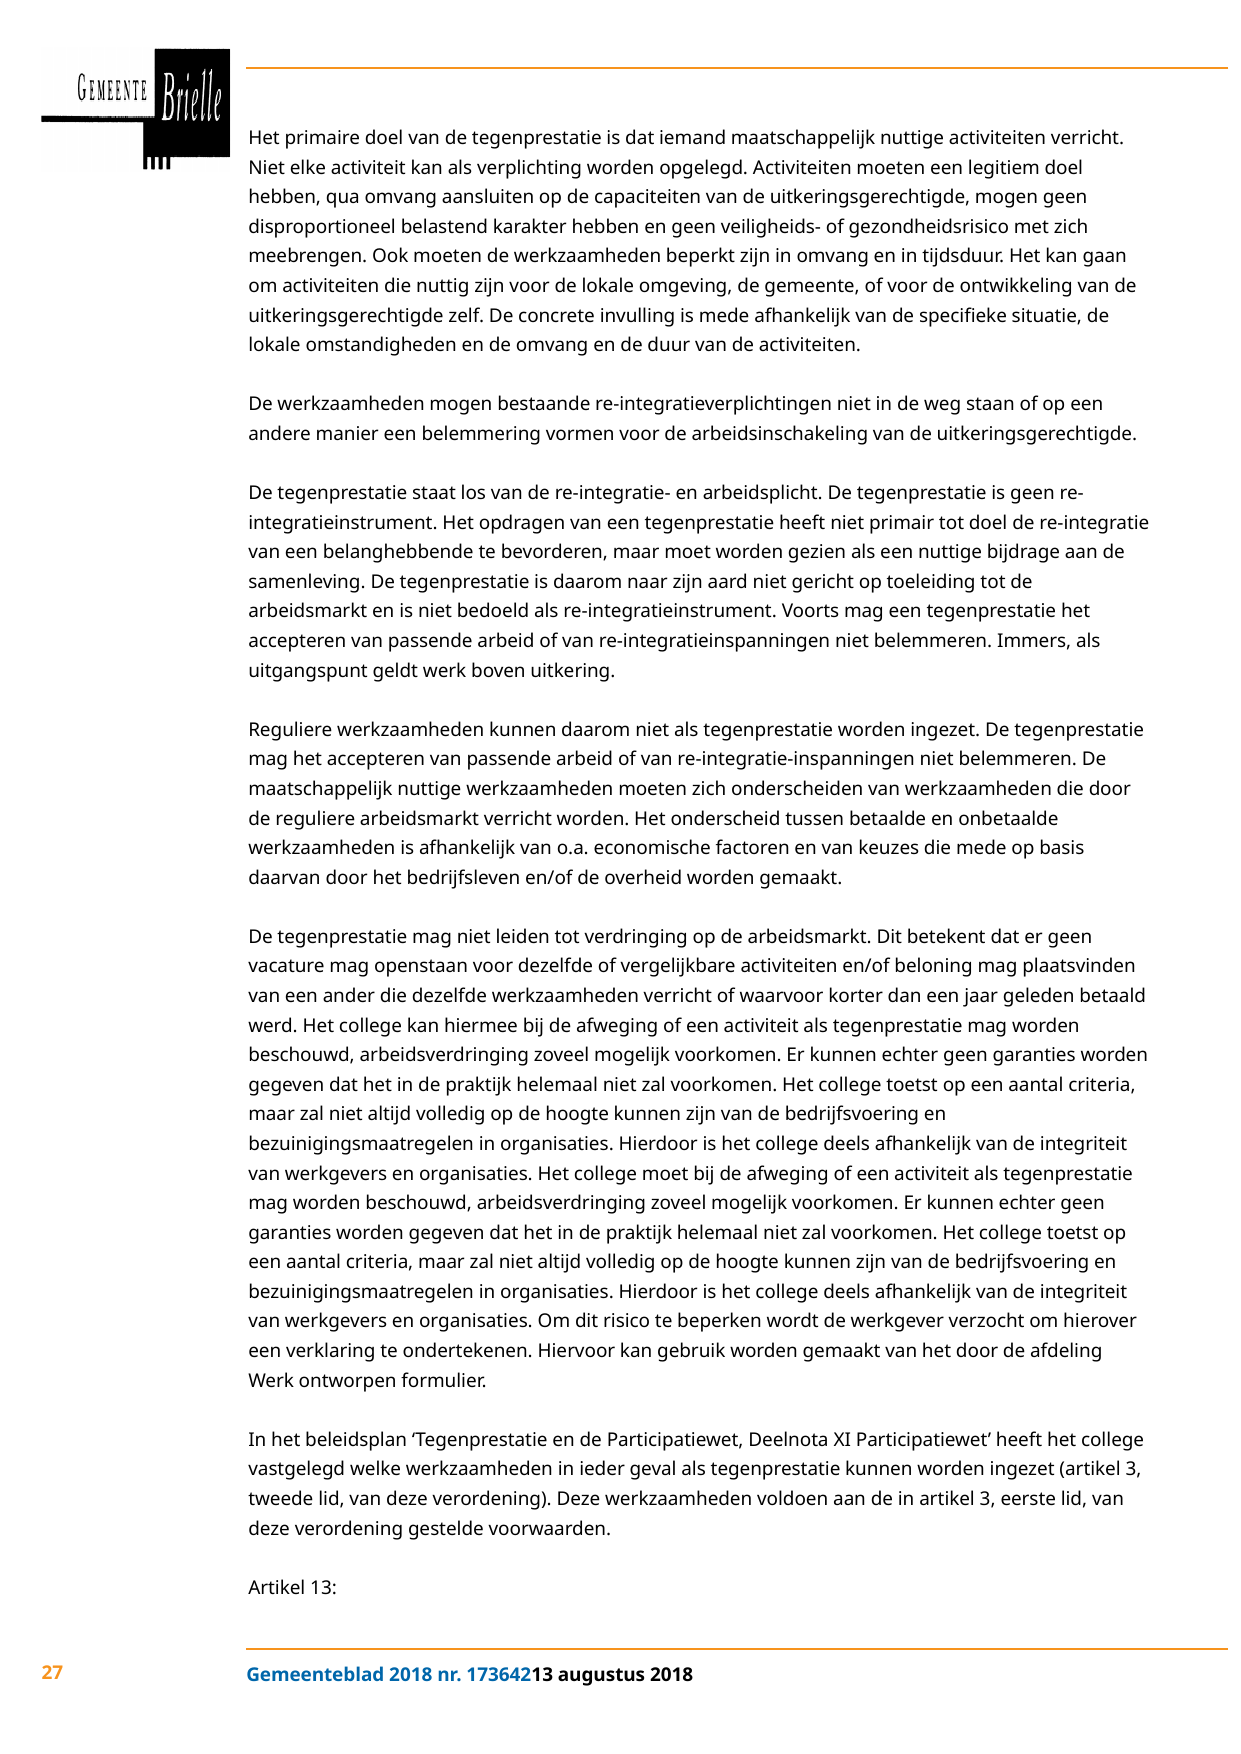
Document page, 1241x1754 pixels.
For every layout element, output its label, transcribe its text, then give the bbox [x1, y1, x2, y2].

text Het primaire doel van de tegenprestatie is dat iemand maatschappelijk nuttige activiteiten verricht. Niet elke activiteit kan als verplichting worden opgelegd. Activiteiten moeten een legitiem doel hebben, qua omvang aansluiten op de capaciteiten van de uitkeringsgerechtigde, mogen geen disproportioneel belastend karakter hebben en geen veiligheids- of gezondheidsrisico met zich meebrengen. Ook moeten de werkzaamheden beperkt zijn in omvang en in tijdsduur. Het kan gaan om activiteiten die nuttig zijn voor de lokale omgeving, de gemeente, of voor de ontwikkeling van de uitkeringsgerechtigde zelf. De concrete invulling is mede afhankelijk van de specifieke situatie, de lokale omstandigheden en de omvang en de duur van de activiteiten. [248, 124, 1152, 357]
text Artikel 13: [248, 1574, 1152, 1600]
picture [41, 47, 231, 172]
text De werkzaamheden mogen bestaande re‐integratieverplichtingen niet in de weg staan of op een andere manier een belemmering vormen voor de arbeidsinschakeling van de uitkeringsgerechtigde. [248, 391, 1152, 446]
text De tegenprestatie mag niet leiden tot verdringing op de arbeidsmarkt. Dit betekent dat er geen vacature mag openstaan voor dezelfde of vergelijkbare activiteiten en/of beloning mag plaatsvinden van een ander die dezelfde werkzaamheden verricht of waarvoor korter dan een jaar geleden betaald werd. Het college kan hiermee bij de afweging of een activiteit als tegenprestatie mag worden beschouwd, arbeidsverdringing zoveel mogelijk voorkomen. Er kunnen echter geen garanties worden gegeven dat het in de praktijk helemaal niet zal voorkomen. Het college toetst op een aantal criteria, maar zal niet altijd volledig op de hoogte kunnen zijn van de bedrijfsvoering en bezuinigingsmaatregelen in organisaties. Hierdoor is het college deels afhankelijk van de integriteit van werkgevers en organisaties. Het college moet bij de afweging of een activiteit als tegenprestatie mag worden beschouwd, arbeidsverdringing zoveel mogelijk voorkomen. Er kunnen echter geen garanties worden gegeven dat het in de praktijk helemaal niet zal voorkomen. Het college toetst op een aantal criteria, maar zal niet altijd volledig op de hoogte kunnen zijn van de bedrijfsvoering en bezuinigingsmaatregelen in organisaties. Hierdoor is het college deels afhankelijk van de integriteit van werkgevers en organisaties. Om dit risico te beperken wordt de werkgever verzocht om hierover een verklaring te ondertekenen. Hiervoor kan gebruik worden gemaakt van het door de afdeling Werk ontworpen formulier. [248, 923, 1152, 1393]
text De tegenprestatie staat los van de re-integratie- en arbeidsplicht. De tegenprestatie is geen re-integratieinstrument. Het opdragen van een tegenprestatie heeft niet primair tot doel de re-integratie van een belanghebbende te bevorderen, maar moet worden gezien als een nuttige bijdrage aan de samenleving. De tegenprestatie is daarom naar zijn aard niet gericht op toeleiding tot de arbeidsmarkt en is niet bedoeld als re-integratieinstrument. Voorts mag een tegenprestatie het accepteren van passende arbeid of van re-integratieinspanningen niet belemmeren. Immers, als uitgangspunt geldt werk boven uitkering. [248, 479, 1152, 683]
text In het beleidsplan ‘Tegenprestatie en de Participatiewet, Deelnota XI Participatiewet’ heeft het college vastgelegd welke werkzaamheden in ieder geval als tegenprestatie kunnen worden ingezet (artikel 3, tweede lid, van deze verordening). Deze werkzaamheden voldoen aan de in artikel 3, eerste lid, van deze verordening gestelde voorwaarden. [248, 1426, 1152, 1541]
text Reguliere werkzaamheden kunnen daarom niet als tegenprestatie worden ingezet. De tegenprestatie mag het accepteren van passende arbeid of van re-integratie-inspanningen niet belemmeren. De maatschappelijk nuttige werkzaamheden moeten zich onderscheiden van werkzaamheden die door de reguliere arbeidsmarkt verricht worden. Het onderscheid tussen betaalde en onbetaalde werkzaamheden is afhankelijk van o.a. economische factoren en van keuzes die mede op basis daarvan door het bedrijfsleven en/of de overheid worden gemaakt. [248, 716, 1152, 890]
